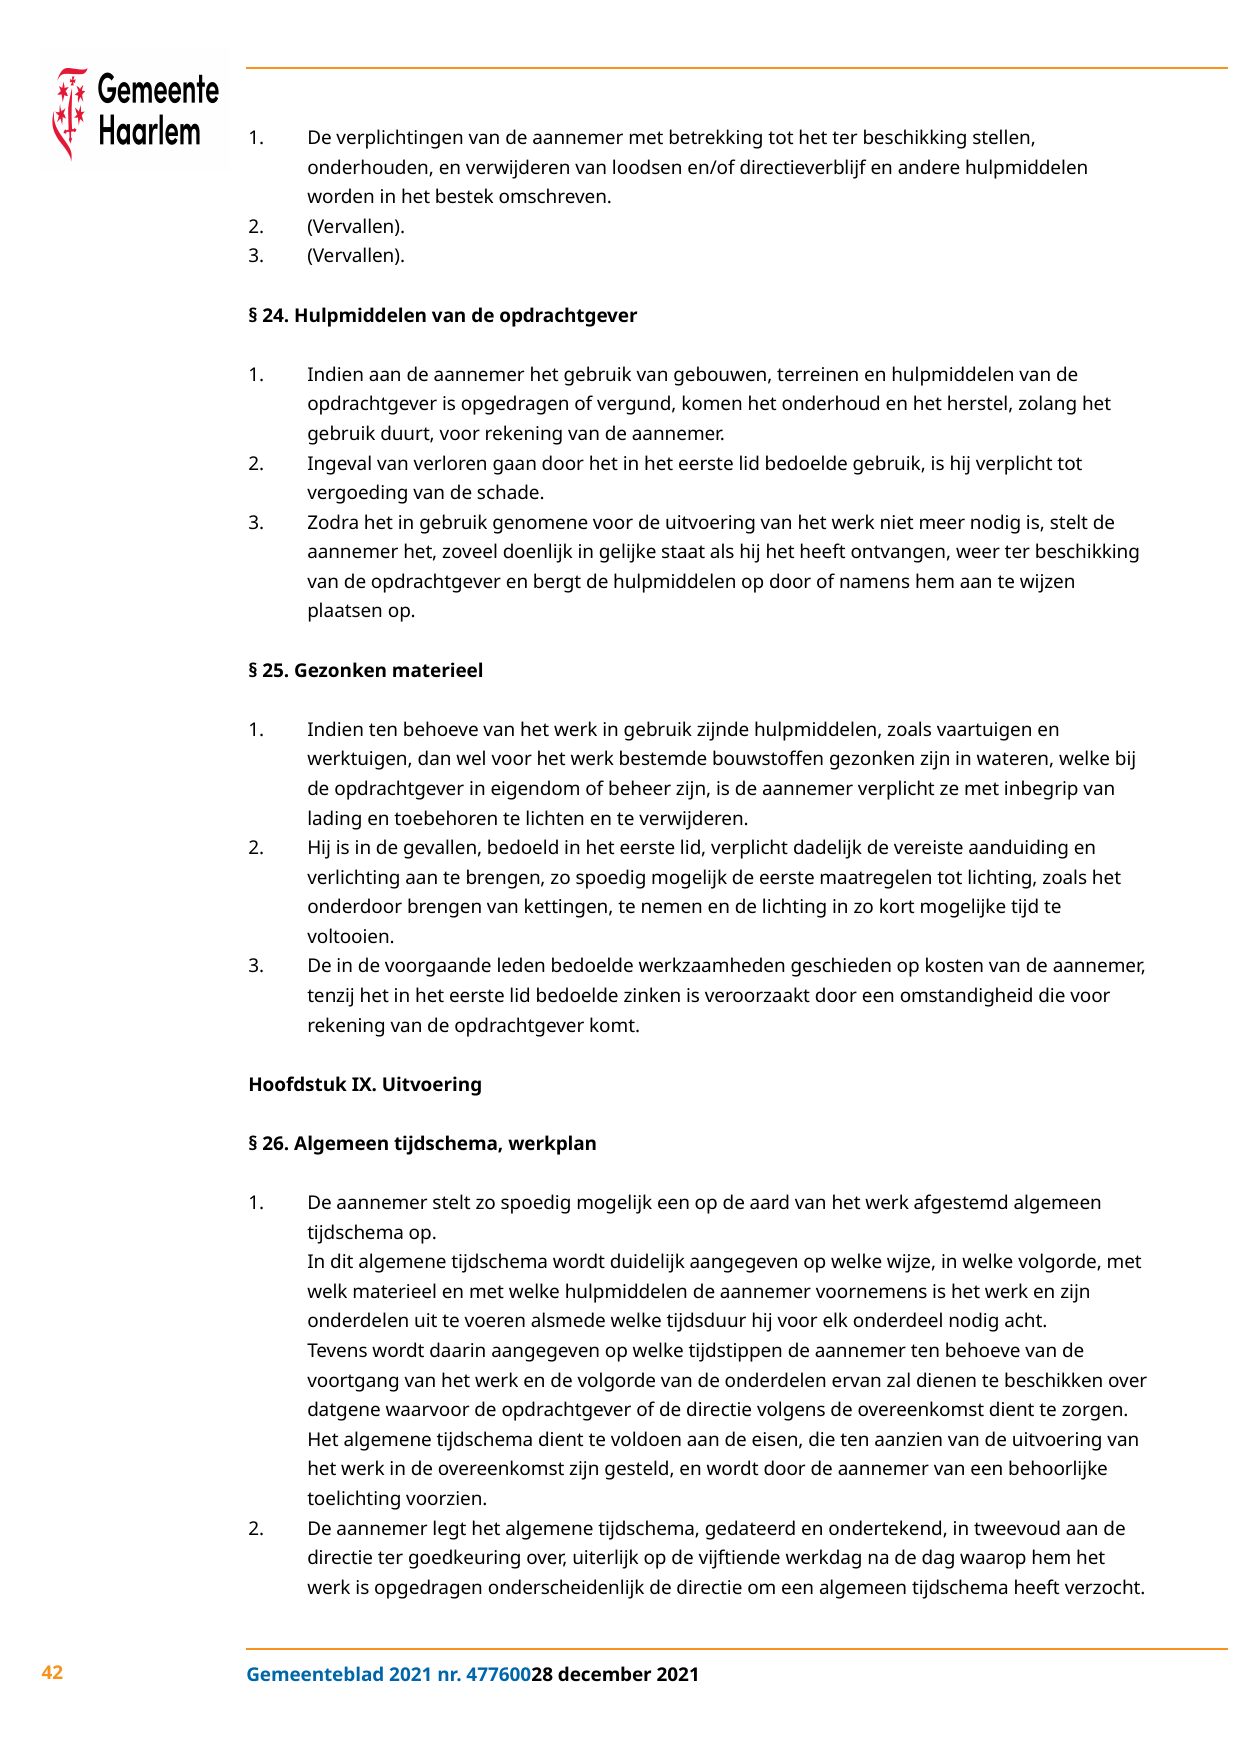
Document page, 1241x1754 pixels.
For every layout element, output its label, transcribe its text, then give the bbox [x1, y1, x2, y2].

list Tevens wordt daarin aangegeven op welke tijdstippen de aannemer ten behoeve van de voortgang van het werk en de volgorde van de onderdelen ervan zal dienen te beschikken over datgene waarvoor de opdrachtgever of de directie volgens de overeenkomst dient te zorgen. Het algemene tijdschema dient te voldoen aan de eisen, die ten aanzien van de uitvoering van het werk in de overeenkomst zijn gesteld, en wordt door de aannemer van een behoorlijke toelichting voorzien. [248, 1337, 1152, 1511]
list In dit algemene tijdschema wordt duidelijk aangegeven op welke wijze, in welke volgorde, met welk materieel en met welke hulpmiddelen de aannemer voornemens is het werk en zijn onderdelen uit te voeren alsmede welke tijdsduur hij voor elk onderdeel nodig acht. [248, 1248, 1152, 1333]
list Indien ten behoeve van het werk in gebruik zijnde hulpmiddelen, zoals vaartuigen en werktuigen, dan wel voor het werk bestemde bouwstoffen gezonken zijn in wateren, welke bij de opdrachtgever in eigendom of beheer zijn, is de aannemer verplicht ze met inbegrip van lading en toebehoren te lichten en te verwijderen. [248, 716, 1152, 831]
text § 26. Algemeen tijdschema, werkplan [248, 1130, 1152, 1156]
list De verplichtingen van de aannemer met betrekking tot het ter beschikking stellen, onderhouden, en verwijderen van loodsen en/of directieverblijf en andere hulpmiddelen worden in het bestek omschreven. [248, 124, 1152, 209]
list De aannemer legt het algemene tijdschema, gedateerd en ondertekend, in tweevoud aan de directie ter goedkeuring over, uiterlijk op de vijftiende werkdag na de dag waarop hem het werk is opgedragen onderscheidenlijk de directie om een algemeen tijdschema heeft verzocht. [248, 1515, 1152, 1600]
picture [41, 47, 231, 172]
list (Vervallen). [248, 213, 1152, 239]
text § 25. Gezonken materieel [248, 657, 1152, 683]
list Indien aan de aannemer het gebruik van gebouwen, terreinen en hulpmiddelen van de opdrachtgever is opgedragen of vergund, komen het onderhoud en het herstel, zolang het gebruik duurt, voor rekening van de aannemer. [248, 361, 1152, 446]
text § 24. Hulpmiddelen van de opdrachtgever [248, 302, 1152, 328]
list (Vervallen). [248, 243, 1152, 268]
list Hij is in de gevallen, bedoeld in het eerste lid, verplicht dadelijk de vereiste aanduiding en verlichting aan te brengen, zo spoedig mogelijk de eerste maatregelen tot lichting, zoals het onderdoor brengen van kettingen, te nemen en de lichting in zo kort mogelijke tijd te voltooien. [248, 834, 1152, 949]
list De in de voorgaande leden bedoelde werkzaamheden geschieden op kosten van de aannemer, tenzij het in het eerste lid bedoelde zinken is veroorzaakt door een omstandigheid die voor rekening van de opdrachtgever komt. [248, 953, 1152, 1038]
text Hoofdstuk IX. Uitvoering [248, 1071, 1152, 1097]
list De aannemer stelt zo spoedig mogelijk een op de aard van het werk afgestemd algemeen tijdschema op. [248, 1189, 1152, 1245]
list Zodra het in gebruik genomene voor de uitvoering van het werk niet meer nodig is, stelt de aannemer het, zoveel doenlijk in gelijke staat als hij het heeft ontvangen, weer ter beschikking van de opdrachtgever en bergt de hulpmiddelen op door of namens hem aan te wijzen plaatsen op. [248, 509, 1152, 623]
list Ingeval van verloren gaan door het in het eerste lid bedoelde gebruik, is hij verplicht tot vergoeding van de schade. [248, 450, 1152, 505]
